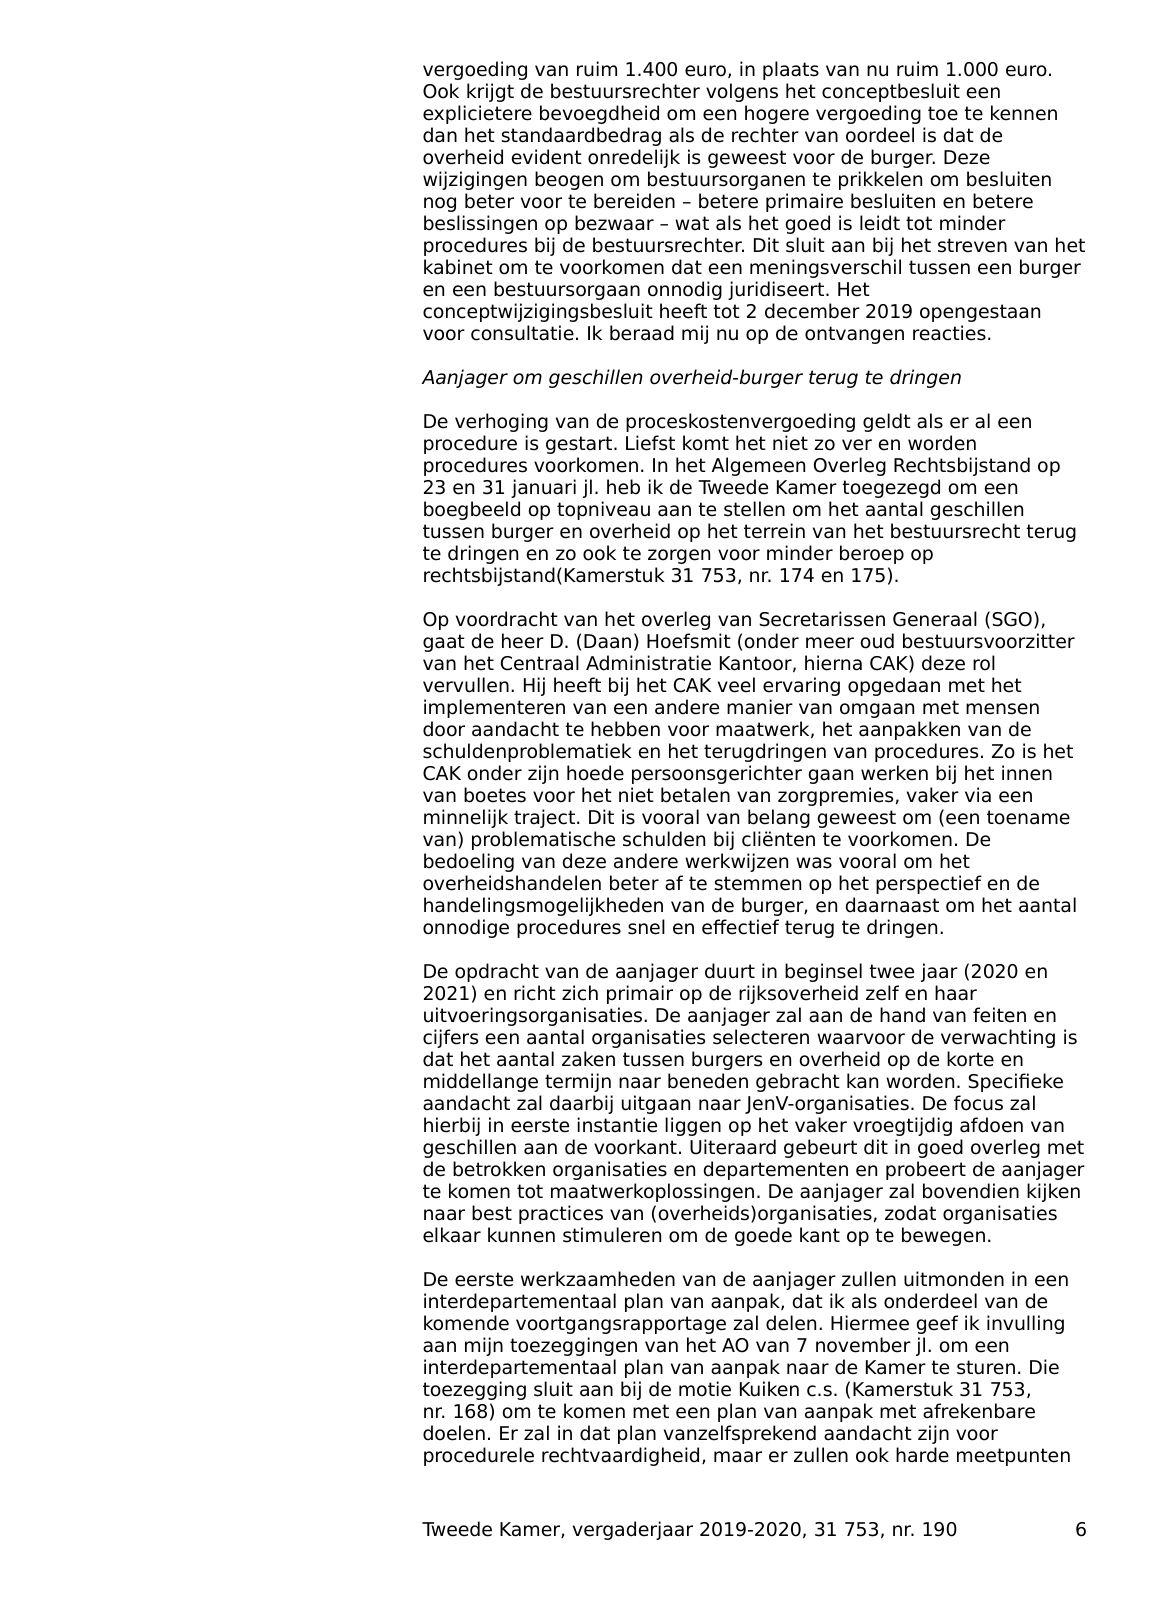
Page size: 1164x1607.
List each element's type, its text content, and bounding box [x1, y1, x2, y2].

text Op voordracht van het overleg van Secretarissen Generaal (SGO), gaat de heer D. (Daan) Hoefsmit (onder meer oud bestuursvoorzitter van het Centraal Administratie Kantoor, hierna CAK) deze rol vervullen. Hij heeft bij het CAK veel ervaring opgedaan met het implementeren van een andere manier van omgaan met mensen door aandacht te hebben voor maatwerk, het aanpakken van de schuldenproblematiek en het terugdringen van procedures. Zo is het CAK onder zijn hoede persoonsgerichter gaan werken bij het innen van boetes voor het niet betalen van zorgpremies, vaker via een minnelijk traject. Dit is vooral van belang geweest om (een toename van) problematische schulden bij cliënten te voorkomen. De bedoeling van deze andere werkwijzen was vooral om het overheidshandelen beter af te stemmen op het perspectief en de handelingsmogelijkheden van de burger, en daarnaast om het aantal onnodige procedures snel en effectief terug te dringen. [422, 609, 1087, 939]
text De eerste werkzaamheden van de aanjager zullen uitmonden in een interdepartementaal plan van aanpak, dat ik als onderdeel van de komende voortgangsrapportage zal delen. Hiermee geef ik invulling aan mijn toezeggingen van het AO van 7 november jl. om een interdepartementaal plan van aanpak naar de Kamer te sturen. Die toezegging sluit aan bij de motie Kuiken c.s. (Kamerstuk 31 753, nr. 168) om te komen met een plan van aanpak met afrekenbare doelen. Er zal in dat plan vanzelfsprekend aandacht zijn voor procedurele rechtvaardigheid, maar er zullen ook harde meetpunten [422, 1269, 1087, 1467]
subtitle Aanjager om geschillen overheid-burger terug te dringen [422, 367, 1087, 389]
text De opdracht van de aanjager duurt in beginsel twee jaar (2020 en 2021) en richt zich primair op de rijksoverheid zelf en haar uitvoeringsorganisaties. De aanjager zal aan de hand van feiten en cijfers een aantal organisaties selecteren waarvoor de verwachting is dat het aantal zaken tussen burgers en overheid op de korte en middellange termijn naar beneden gebracht kan worden. Specifieke aandacht zal daarbij uitgaan naar JenV-organisaties. De focus zal hierbij in eerste instantie liggen op het vaker vroegtijdig afdoen van geschillen aan de voorkant. Uiteraard gebeurt dit in goed overleg met de betrokken organisaties en departementen en probeert de aanjager te komen tot maatwerkoplossingen. De aanjager zal bovendien kijken naar best practices van (overheids)organisaties, zodat organisaties elkaar kunnen stimuleren om de goede kant op te bewegen. [422, 961, 1087, 1247]
text vergoeding van ruim 1.400 euro, in plaats van nu ruim 1.000 euro. Ook krijgt de bestuursrechter volgens het conceptbesluit een explicietere bevoegdheid om een hogere vergoeding toe te kennen dan het standaardbedrag als de rechter van oordeel is dat de overheid evident onredelijk is geweest voor de burger. Deze wijzigingen beogen om bestuursorganen te prikkelen om besluiten nog beter voor te bereiden – betere primaire besluiten en betere beslissingen op bezwaar – wat als het goed is leidt tot minder procedures bij de bestuursrechter. Dit sluit aan bij het streven van het kabinet om te voorkomen dat een meningsverschil tussen een burger en een bestuursorgaan onnodig juridiseert. Het conceptwijzigingsbesluit heeft tot 2 december 2019 opengestaan voor consultatie. Ik beraad mij nu op de ontvangen reacties. [422, 59, 1087, 345]
text De verhoging van de proceskostenvergoeding geldt als er al een procedure is gestart. Liefst komt het niet zo ver en worden procedures voorkomen. In het Algemeen Overleg Rechtsbijstand op 23 en 31 januari jl. heb ik de Tweede Kamer toegezegd om een boegbeeld op topniveau aan te stellen om het aantal geschillen tussen burger en overheid op het terrein van het bestuursrecht terug te dringen en zo ook te zorgen voor minder beroep op rechtsbijstand(Kamerstuk 31 753, nr. 174 en 175). [422, 411, 1087, 587]
